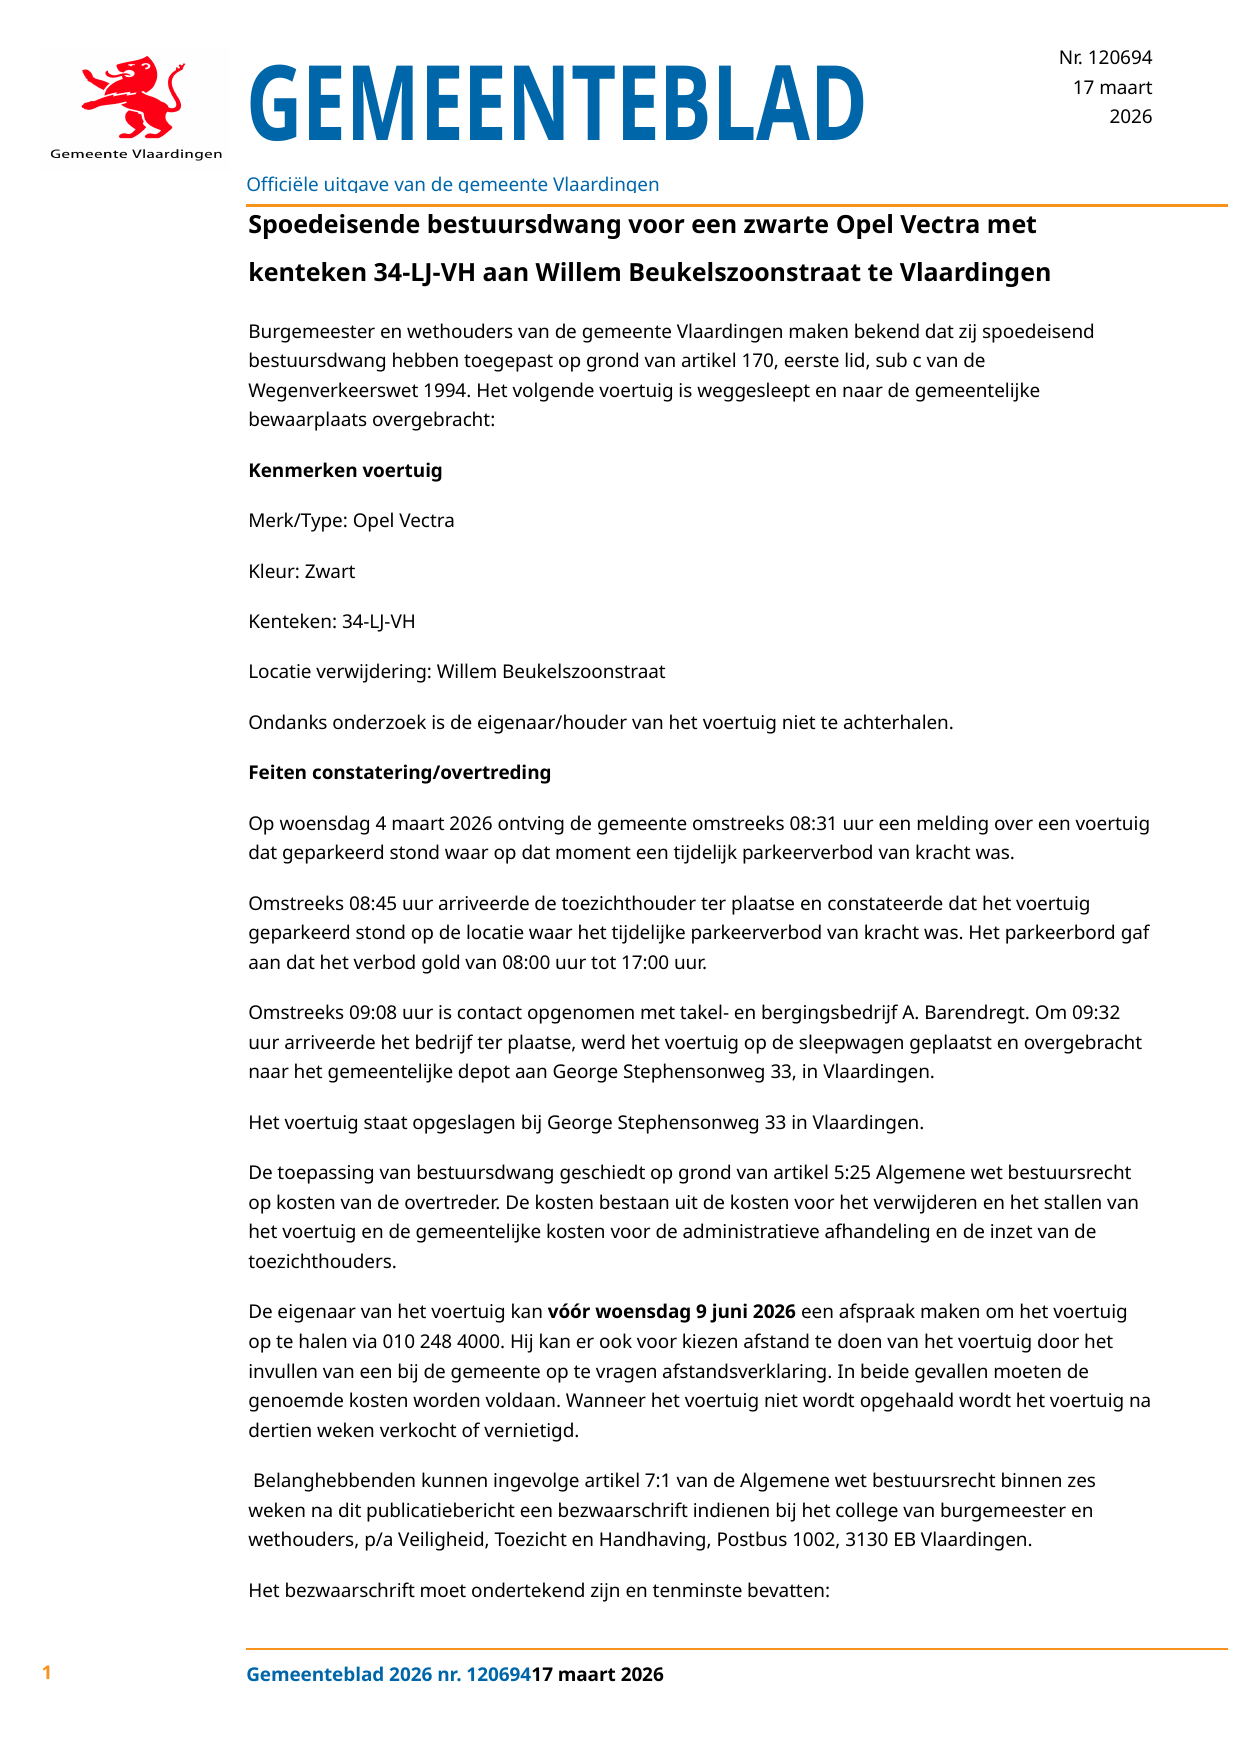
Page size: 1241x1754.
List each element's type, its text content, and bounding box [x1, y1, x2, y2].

text Locatie verwijdering: Willem Beukelszoonstraat [248, 659, 1152, 684]
text De toepassing van bestuursdwang geschiedt op grond van artikel 5:25 Algemene wet bestuursrecht op kosten van de overtreder. De kosten bestaan uit de kosten voor het verwijderen en het stallen van het voertuig en de gemeentelijke kosten voor de administratieve afhandeling en de inzet van de toezichthouders. [248, 1159, 1152, 1274]
text Merk/Type: Opel Vectra [248, 507, 1152, 533]
text Het bezwaarschrift moet ondertekend zijn en tenminste bevatten: [248, 1577, 1152, 1603]
text Ondanks onderzoek is de eigenaar/houder van het voertuig niet te achterhalen. [248, 709, 1152, 735]
text Op woensdag 4 maart 2026 ontving de gemeente omstreeks 08:31 uur een melding over een voertuig dat geparkeerd stond waar op dat moment een tijdelijk parkeerverbod van kracht was. [248, 810, 1152, 865]
text Omstreeks 08:45 uur arriveerde de toezichthouder ter plaatse en constateerde dat het voertuig geparkeerd stond op de locatie waar het tijdelijke parkeerverbod van kracht was. Het parkeerbord gaf aan dat het verbod gold van 08:00 uur tot 17:00 uur. [248, 890, 1152, 975]
text Omstreeks 09:08 uur is contact opgenomen met takel- en bergingsbedrijf A. Barendregt. Om 09:32 uur arriveerde het bedrijf ter plaatse, werd het voertuig op de sleepwagen geplaatst en overgebracht naar het gemeentelijke depot aan George Stephensonweg 33, in Vlaardingen. [248, 999, 1152, 1084]
text Burgemeester en wethouders van de gemeente Vlaardingen maken bekend dat zij spoedeisend bestuursdwang hebben toegepast op grond van artikel 170, eerste lid, sub c van de Wegenverkeerswet 1994. Het volgende voertuig is weggesleept en naar de gemeentelijke bewaarplaats overgebracht: [248, 318, 1152, 432]
text Het voertuig staat opgeslagen bij George Stephensonweg 33 in Vlaardingen. [248, 1109, 1152, 1135]
text Kleur: Zwart [248, 558, 1152, 584]
text Spoedeisende bestuursdwang voor een zwarte Opel Vectra met kenteken 34-LJ-VH aan Willem Beukelszoonstraat te Vlaardingen [248, 207, 1152, 288]
text De eigenaar van het voertuig kan vóór woensdag 9 juni 2026 een afspraak maken om het voertuig op te halen via 010 248 4000. Hij kan er ook voor kiezen afstand te doen van het voertuig door het invullen van een bij de gemeente op te vragen afstandsverklaring. In beide gevallen moeten de genoemde kosten worden voldaan. Wanneer het voertuig niet wordt opgehaald wordt het voertuig na dertien weken verkocht of vernietigd. [248, 1299, 1152, 1443]
text Kenmerken voertuig [248, 457, 1152, 483]
text Kenteken: 34-LJ-VH [248, 608, 1152, 634]
picture [41, 47, 231, 172]
text Feiten constatering/overtreding [248, 759, 1152, 785]
text Belanghebbenden kunnen ingevolge artikel 7:1 van de Algemene wet bestuursrecht binnen zes weken na dit publicatiebericht een bezwaarschrift indienen bij het college van burgemeester en wethouders, p/a Veiligheid, Toezicht en Handhaving, Postbus 1002, 3130 EB Vlaardingen. [248, 1467, 1152, 1552]
